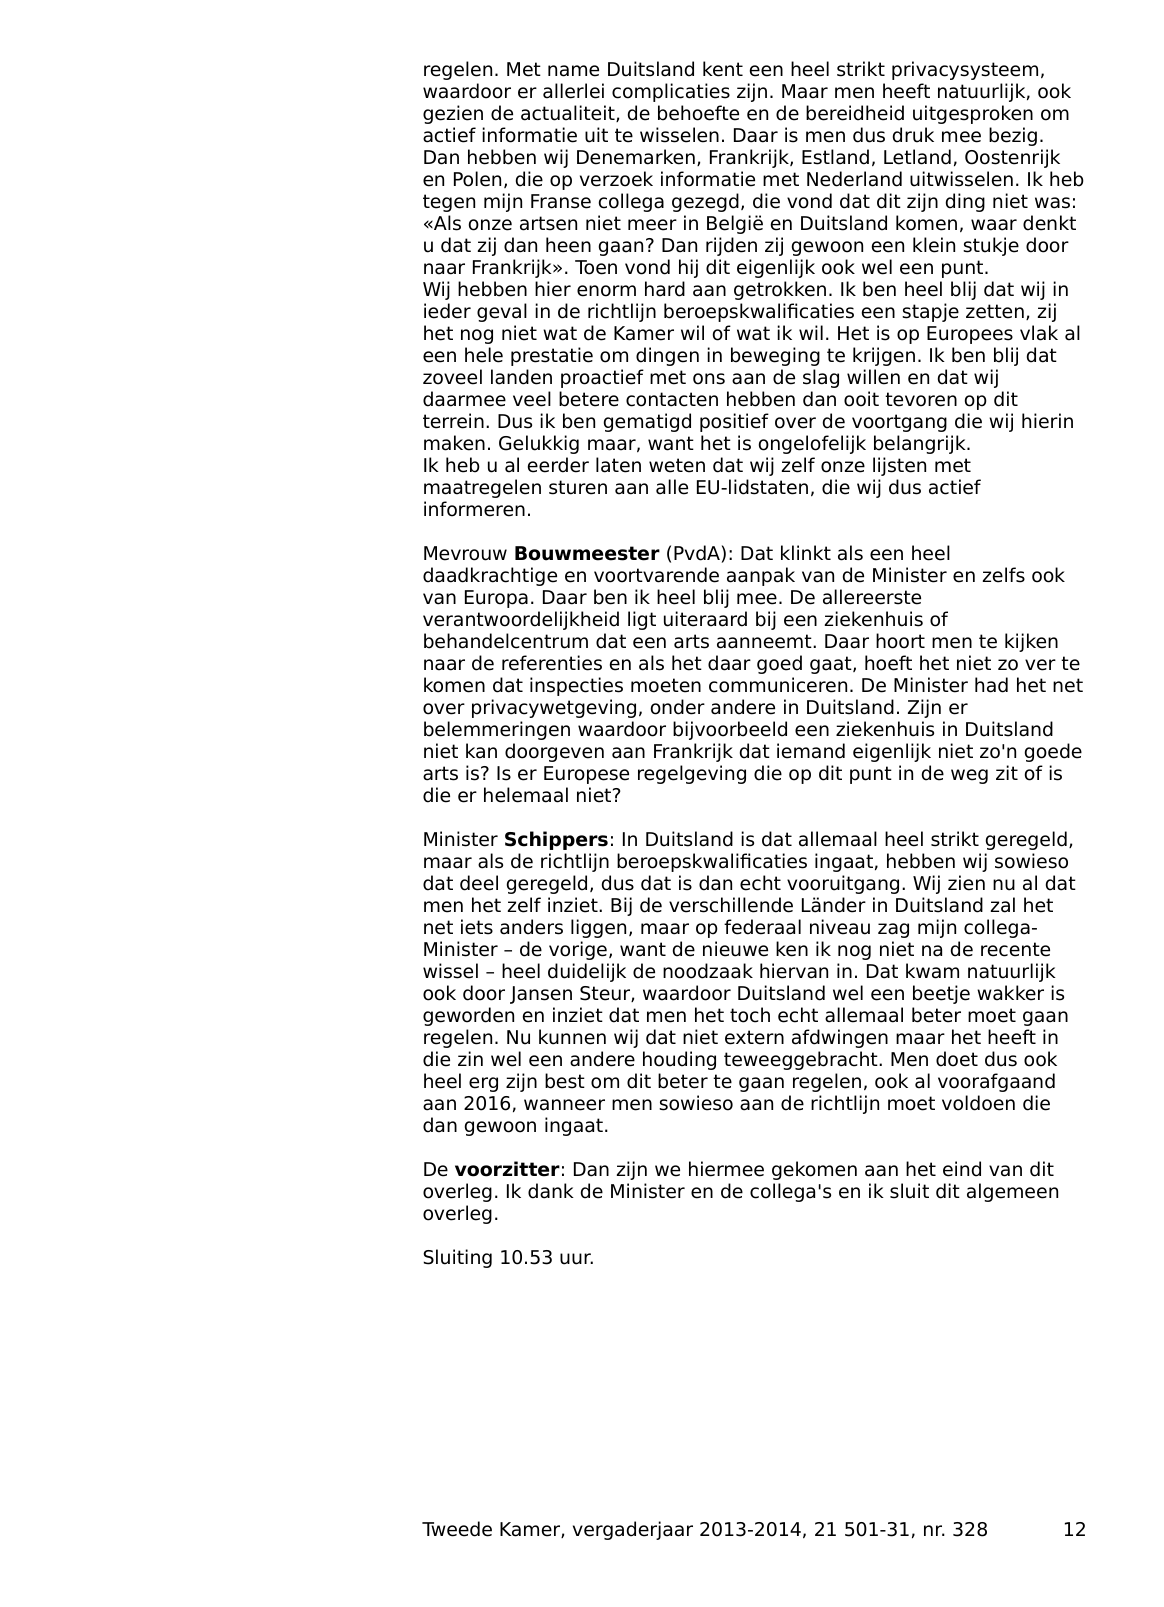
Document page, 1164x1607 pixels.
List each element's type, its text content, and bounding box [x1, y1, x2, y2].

text Wij hebben hier enorm hard aan getrokken. Ik ben heel blij dat wij in ieder geval in de richtlijn beroepskwalificaties een stapje zetten, zij het nog niet wat de Kamer wil of wat ik wil. Het is op Europees vlak al een hele prestatie om dingen in beweging te krijgen. Ik ben blij dat zoveel landen proactief met ons aan de slag willen en dat wij daarmee veel betere contacten hebben dan ooit tevoren op dit terrein. Dus ik ben gematigd positief over de voortgang die wij hierin maken. Gelukkig maar, want het is ongelofelijk belangrijk. [422, 279, 1087, 455]
text Sluiting 10.53 uur. [422, 1247, 1087, 1269]
text De voorzitter: Dan zijn we hiermee gekomen aan het eind van dit overleg. Ik dank de Minister en de collega's en ik sluit dit algemeen overleg. [422, 1159, 1087, 1224]
text regelen. Met name Duitsland kent een heel strikt privacysysteem, waardoor er allerlei complicaties zijn. Maar men heeft natuurlijk, ook gezien de actualiteit, de behoefte en de bereidheid uitgesproken om actief informatie uit te wisselen. Daar is men dus druk mee bezig. [422, 59, 1087, 147]
text Ik heb u al eerder laten weten dat wij zelf onze lijsten met maatregelen sturen aan alle EU-lidstaten, die wij dus actief informeren. [422, 455, 1087, 521]
text Dan hebben wij Denemarken, Frankrijk, Estland, Letland, Oostenrijk en Polen, die op verzoek informatie met Nederland uitwisselen. Ik heb tegen mijn Franse collega gezegd, die vond dat dit zijn ding niet was: «Als onze artsen niet meer in België en Duitsland komen, waar denkt u dat zij dan heen gaan? Dan rijden zij gewoon een klein stukje door naar Frankrijk». Toen vond hij dit eigenlijk ook wel een punt. [422, 147, 1087, 279]
text Mevrouw Bouwmeester (PvdA): Dat klinkt als een heel daadkrachtige en voortvarende aanpak van de Minister en zelfs ook van Europa. Daar ben ik heel blij mee. De allereerste verantwoordelijkheid ligt uiteraard bij een ziekenhuis of behandelcentrum dat een arts aanneemt. Daar hoort men te kijken naar de referenties en als het daar goed gaat, hoeft het niet zo ver te komen dat inspecties moeten communiceren. De Minister had het net over privacywetgeving, onder andere in Duitsland. Zijn er belemmeringen waardoor bijvoorbeeld een ziekenhuis in Duitsland niet kan doorgeven aan Frankrijk dat iemand eigenlijk niet zo'n goede arts is? Is er Europese regelgeving die op dit punt in de weg zit of is die er helemaal niet? [422, 543, 1087, 807]
text Minister Schippers: In Duitsland is dat allemaal heel strikt geregeld, maar als de richtlijn beroepskwalificaties ingaat, hebben wij sowieso dat deel geregeld, dus dat is dan echt vooruitgang. Wij zien nu al dat men het zelf inziet. Bij de verschillende Länder in Duitsland zal het net iets anders liggen, maar op federaal niveau zag mijn collega-Minister – de vorige, want de nieuwe ken ik nog niet na de recente wissel – heel duidelijk de noodzaak hiervan in. Dat kwam natuurlijk ook door Jansen Steur, waardoor Duitsland wel een beetje wakker is geworden en inziet dat men het toch echt allemaal beter moet gaan regelen. Nu kunnen wij dat niet extern afdwingen maar het heeft in die zin wel een andere houding teweeggebracht. Men doet dus ook heel erg zijn best om dit beter te gaan regelen, ook al voorafgaand aan 2016, wanneer men sowieso aan de richtlijn moet voldoen die dan gewoon ingaat. [422, 829, 1087, 1136]
